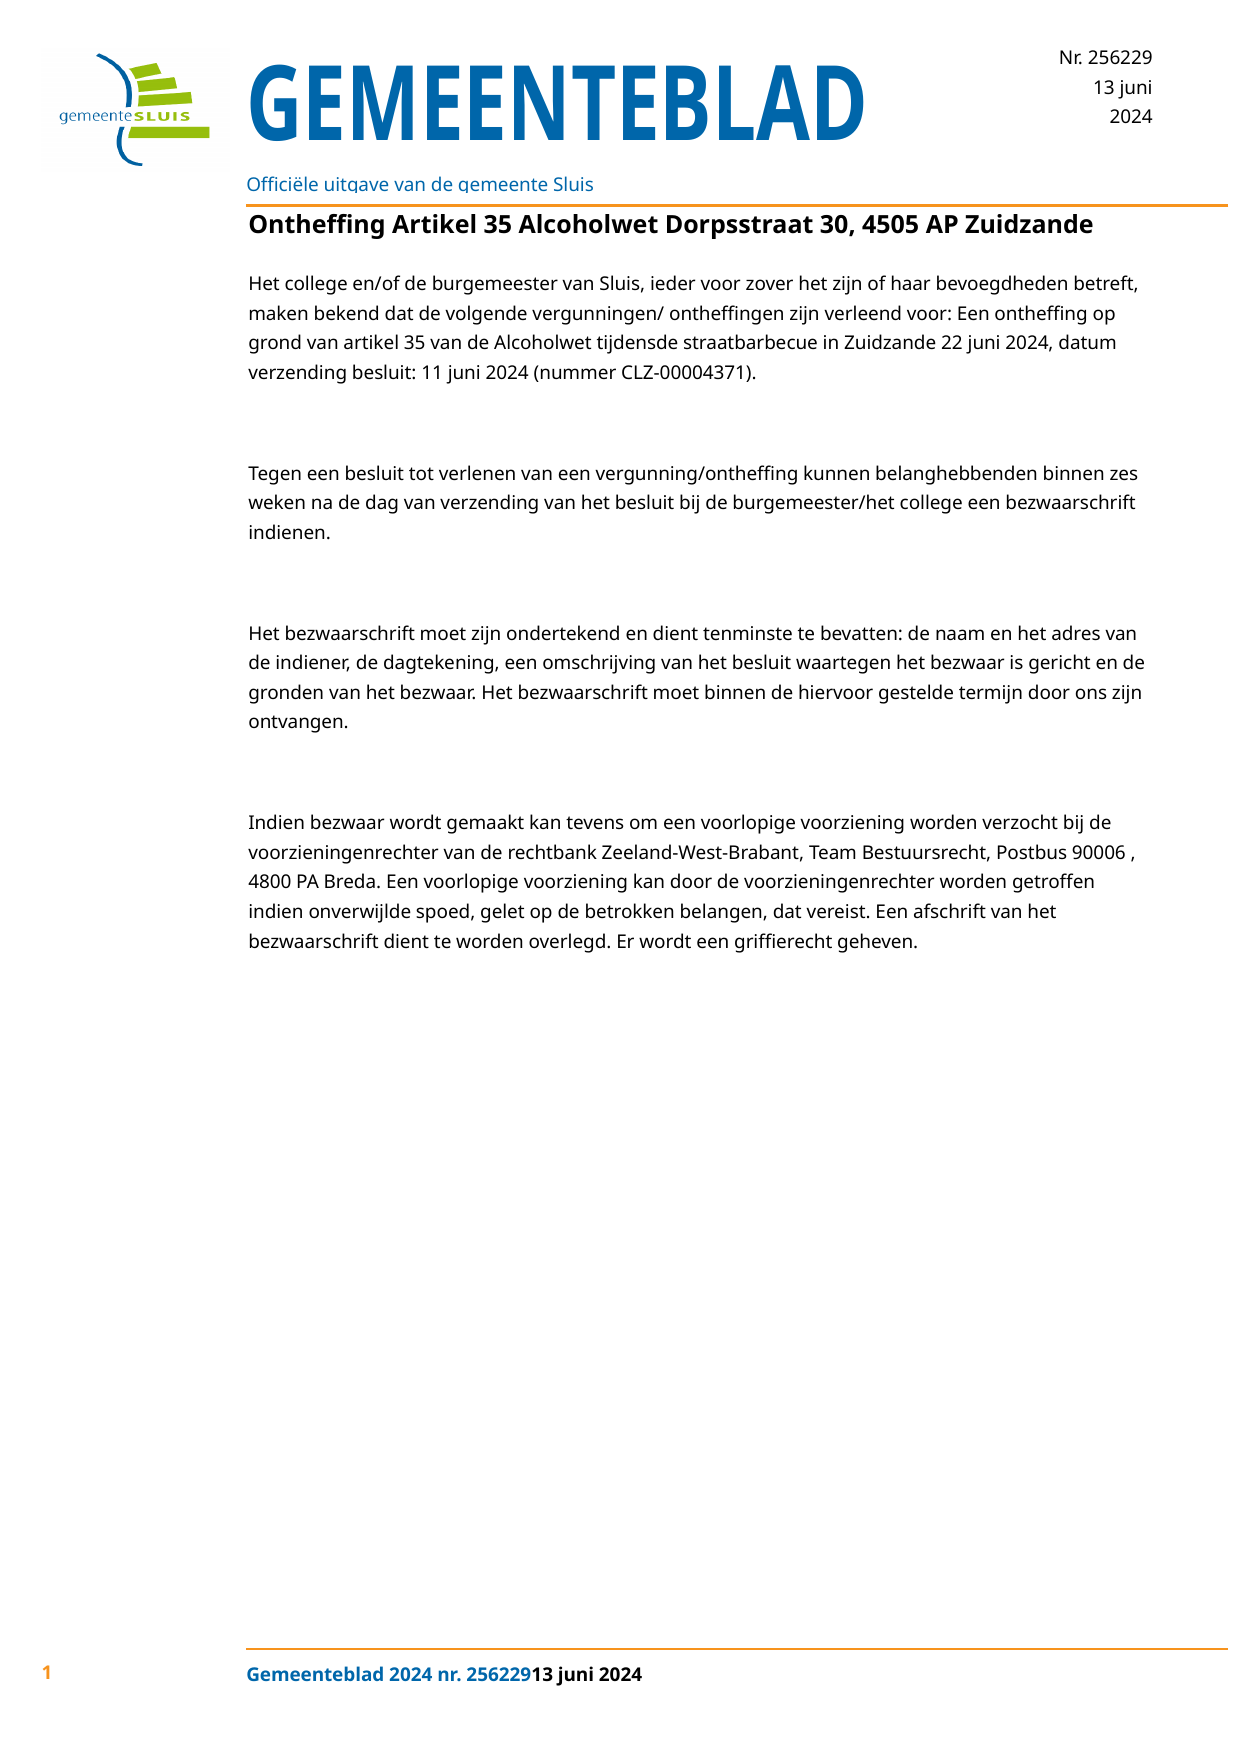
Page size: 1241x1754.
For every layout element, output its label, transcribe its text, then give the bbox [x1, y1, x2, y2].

text Tegen een besluit tot verlenen van een vergunning/ontheffing kunnen belanghebbenden binnen zes weken na de dag van verzending van het besluit bij de burgemeester/het college een bezwaarschrift indienen. [248, 460, 1152, 545]
text Het bezwaarschrift moet zijn ondertekend en dient tenminste te bevatten: de naam en het adres van de indiener, de dagtekening, een omschrijving van het besluit waartegen het bezwaar is gericht en de gronden van het bezwaar. Het bezwaarschrift moet binnen de hiervoor gestelde termijn door ons zijn ontvangen. [248, 620, 1152, 734]
text Het college en/of de burgemeester van Sluis, ieder voor zover het zijn of haar bevoegdheden betreft, maken bekend dat de volgende vergunningen/ ontheffingen zijn verleend voor: Een ontheffing op grond van artikel 35 van de Alcoholwet tijdensde straatbarbecue in Zuidzande 22 juni 2024, datum verzending besluit: 11 juni 2024 (nummer CLZ-00004371). [248, 270, 1152, 385]
picture [41, 47, 231, 172]
text Ontheffing Artikel 35 Alcoholwet Dorpsstraat 30, 4505 AP Zuidzande [248, 207, 1152, 241]
text Indien bezwaar wordt gemaakt kan tevens om een voorlopige voorziening worden verzocht bij de voorzieningenrechter van de rechtbank Zeeland-West-Brabant, Team Bestuursrecht, Postbus 90006 , 4800 PA Breda. Een voorlopige voorziening kan door de voorzieningenrechter worden getroffen indien onverwijlde spoed, gelet op de betrokken belangen, dat vereist. Een afschrift van het bezwaarschrift dient te worden overlegd. Er wordt een griffierecht geheven. [248, 809, 1152, 953]
